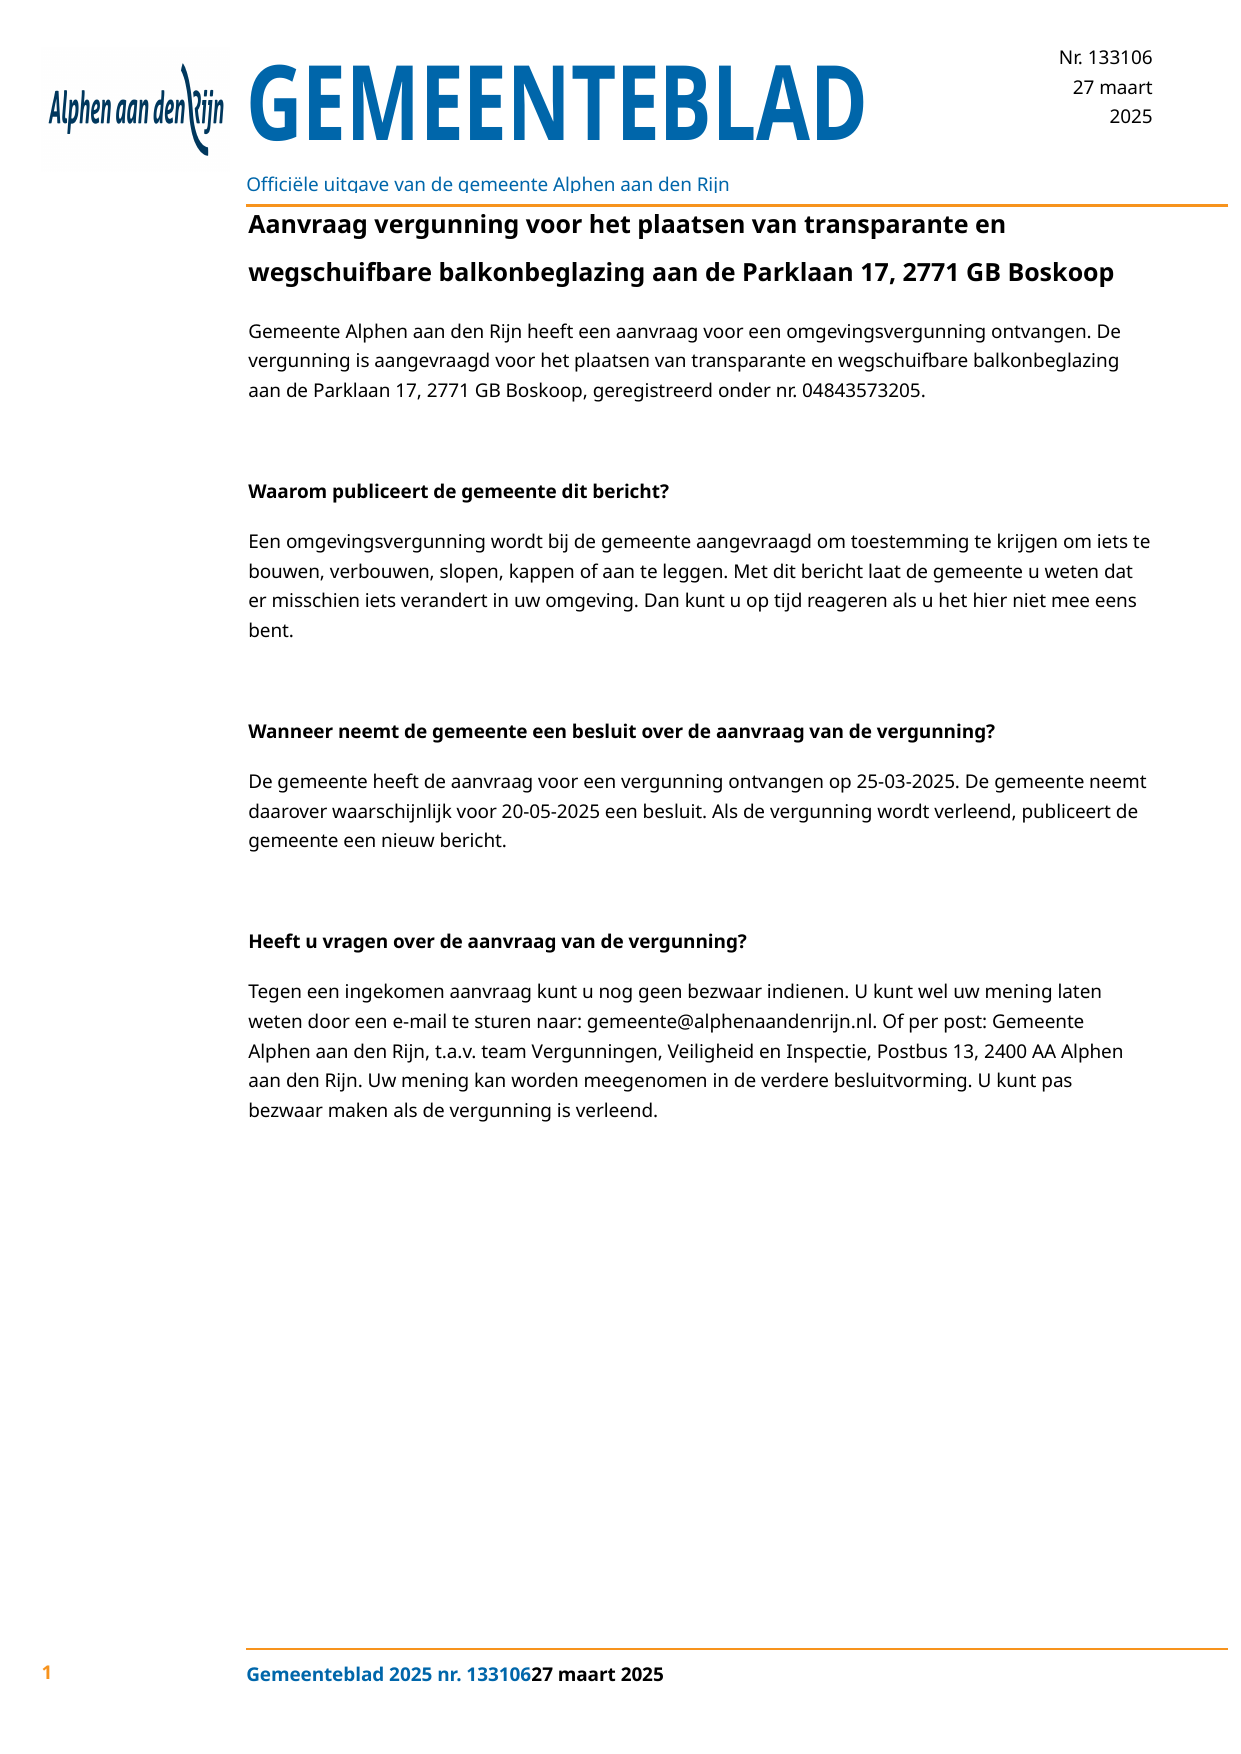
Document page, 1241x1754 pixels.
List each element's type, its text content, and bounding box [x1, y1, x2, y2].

text Waarom publiceert de gemeente dit bericht? [248, 478, 1152, 504]
text Tegen een ingekomen aanvraag kunt u nog geen bezwaar indienen. U kunt wel uw mening laten weten door een e-mail te sturen naar: gemeente@alphenaandenrijn.nl. Of per post: Gemeente Alphen aan den Rijn, t.a.v. team Vergunningen, Veiligheid en Inspectie, Postbus 13, 2400 AA Alphen aan den Rijn. Uw mening kan worden meegenomen in de verdere besluitvorming. U kunt pas bezwaar maken als de vergunning is verleend. [248, 979, 1152, 1123]
text Gemeente Alphen aan den Rijn heeft een aanvraag voor een omgevingsvergunning ontvangen. De vergunning is aangevraagd voor het plaatsen van transparante en wegschuifbare balkonbeglazing aan de Parklaan 17, 2771 GB Boskoop, geregistreerd onder nr. 04843573205. [248, 318, 1152, 403]
text De gemeente heeft de aanvraag voor een vergunning ontvangen op 25-03-2025. De gemeente neemt daarover waarschijnlijk voor 20-05-2025 een besluit. Als de vergunning wordt verleend, publiceert de gemeente een nieuw bericht. [248, 768, 1152, 853]
picture [41, 47, 231, 172]
text Wanneer neemt de gemeente een besluit over de aanvraag van de vergunning? [248, 718, 1152, 744]
text Heeft u vragen over de aanvraag van de vergunning? [248, 928, 1152, 954]
text Een omgevingsvergunning wordt bij de gemeente aangevraagd om toestemming te krijgen om iets te bouwen, verbouwen, slopen, kappen of aan te leggen. Met dit bericht laat de gemeente u weten dat er misschien iets verandert in uw omgeving. Dan kunt u op tijd reageren als u het hier niet mee eens bent. [248, 528, 1152, 643]
text Aanvraag vergunning voor het plaatsen van transparante en wegschuifbare balkonbeglazing aan de Parklaan 17, 2771 GB Boskoop [248, 207, 1152, 288]
